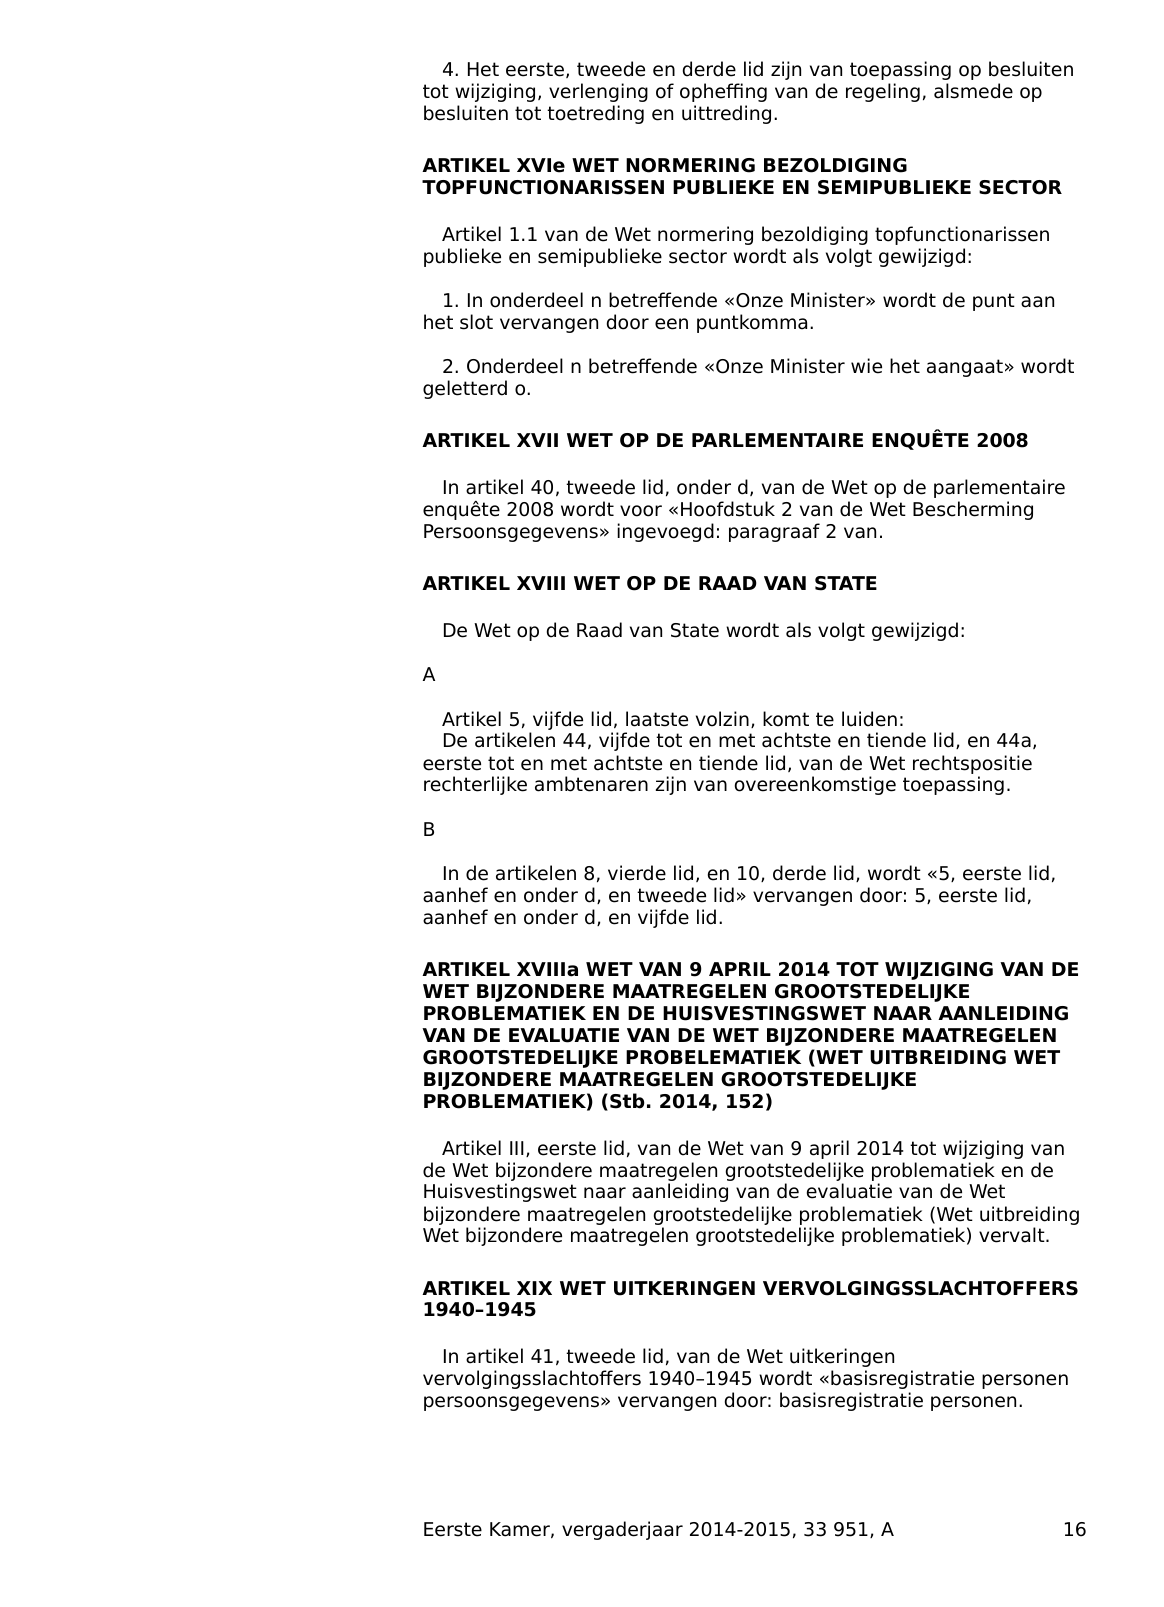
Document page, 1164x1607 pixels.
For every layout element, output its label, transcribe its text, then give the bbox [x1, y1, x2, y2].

text A [422, 664, 1087, 686]
text Artikel 1.1 van de Wet normering bezoldiging topfunctionarissen publieke en semipublieke sector wordt als volgt gewijzigd: [422, 224, 1087, 268]
subtitle ARTIKEL XVIII WET OP DE RAAD VAN STATE [422, 573, 1087, 595]
text 2. Onderdeel n betreffende «Onze Minister wie het aangaat» wordt geletterd o. [422, 356, 1087, 400]
subtitle ARTIKEL XVII WET OP DE PARLEMENTAIRE ENQUÊTE 2008 [422, 430, 1087, 452]
subtitle ARTIKEL XVIe WET NORMERING BEZOLDIGING TOPFUNCTIONARISSEN PUBLIEKE EN SEMIPUBLIEKE SECTOR [422, 155, 1087, 199]
text 1. In onderdeel n betreffende «Onze Minister» wordt de punt aan het slot vervangen door een puntkomma. [422, 290, 1087, 334]
text De Wet op de Raad van State wordt als volgt gewijzigd: [422, 620, 1087, 642]
text De artikelen 44, vijfde tot en met achtste en tiende lid, en 44a, eerste tot en met achtste en tiende lid, van de Wet rechtspositie rechterlijke ambtenaren zijn van overeenkomstige toepassing. [422, 730, 1087, 796]
subtitle ARTIKEL XVIIIa WET VAN 9 APRIL 2014 TOT WIJZIGING VAN DE WET BIJZONDERE MAATREGELEN GROOTSTEDELIJKE PROBLEMATIEK EN DE HUISVESTINGSWET NAAR AANLEIDING VAN DE EVALUATIE VAN DE WET BIJZONDERE MAATREGELEN GROOTSTEDELIJKE PROBELEMATIEK (WET UITBREIDING WET BIJZONDERE MAATREGELEN GROOTSTEDELIJKE PROBLEMATIEK) (Stb. 2014, 152) [422, 959, 1087, 1112]
text In de artikelen 8, vierde lid, en 10, derde lid, wordt «5, eerste lid, aanhef en onder d, en tweede lid» vervangen door: 5, eerste lid, aanhef en onder d, en vijfde lid. [422, 863, 1087, 929]
text 4. Het eerste, tweede en derde lid zijn van toepassing op besluiten tot wijziging, verlenging of opheffing van de regeling, alsmede op besluiten tot toetreding en uittreding. [422, 59, 1087, 125]
text In artikel 41, tweede lid, van de Wet uitkeringen vervolgingsslachtoffers 1940–1945 wordt «basisregistratie personen persoonsgegevens» vervangen door: basisregistratie personen. [422, 1346, 1087, 1412]
text Artikel III, eerste lid, van de Wet van 9 april 2014 tot wijziging van de Wet bijzondere maatregelen grootstedelijke problematiek en de Huisvestingswet naar aanleiding van de evaluatie van de Wet bijzondere maatregelen grootstedelijke problematiek (Wet uitbreiding Wet bijzondere maatregelen grootstedelijke problematiek) vervalt. [422, 1137, 1087, 1247]
subtitle ARTIKEL XIX WET UITKERINGEN VERVOLGINGSSLACHTOFFERS 1940–1945 [422, 1277, 1087, 1321]
text B [422, 818, 1087, 841]
text Artikel 5, vijfde lid, laatste volzin, komt te luiden: [422, 708, 1087, 730]
text In artikel 40, tweede lid, onder d, van de Wet op de parlementaire enquête 2008 wordt voor «Hoofdstuk 2 van de Wet Bescherming Persoonsgegevens» ingevoegd: paragraaf 2 van. [422, 477, 1087, 543]
